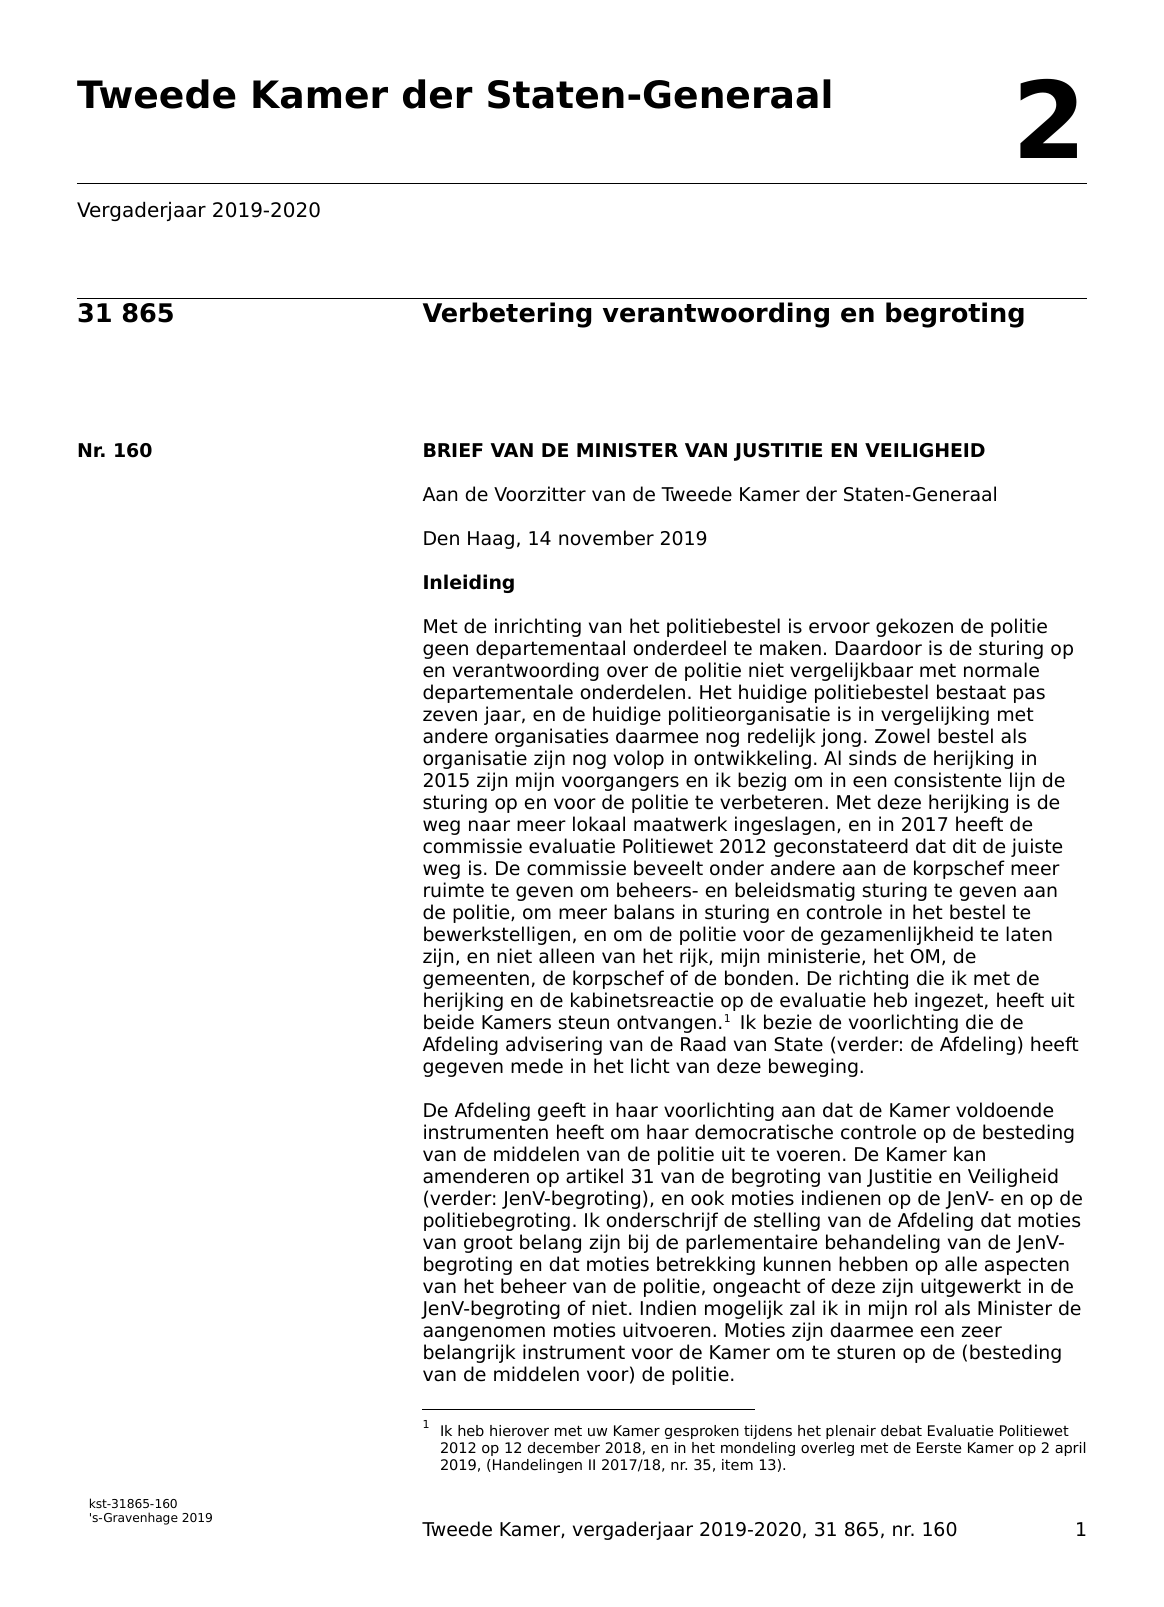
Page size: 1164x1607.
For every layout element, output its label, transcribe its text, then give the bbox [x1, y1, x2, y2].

text Den Haag, 14 november 2019 [422, 528, 1087, 550]
text Met de inrichting van het politiebestel is ervoor gekozen de politie geen departementaal onderdeel te maken. Daardoor is de sturing op en verantwoording over de politie niet vergelijkbaar met normale departementale onderdelen. Het huidige politiebestel bestaat pas zeven jaar, en de huidige politieorganisatie is in vergelijking met andere organisaties daarmee nog redelijk jong. Zowel bestel als organisatie zijn nog volop in ontwikkeling. Al sinds de herijking in 2015 zijn mijn voorgangers en ik bezig om in een consistente lijn de sturing op en voor de politie te verbeteren. Met deze herijking is de weg naar meer lokaal maatwerk ingeslagen, en in 2017 heeft de commissie evaluatie Politiewet 2012 geconstateerd dat dit de juiste weg is. De commissie beveelt onder andere aan de korpschef meer ruimte te geven om beheers- en beleidsmatig sturing te geven aan de politie, om meer balans in sturing en controle in het bestel te bewerkstelligen, en om de politie voor de gezamenlijkheid te laten zijn, en niet alleen van het rijk, mijn ministerie, het OM, de gemeenten, de korpschef of de bonden. De richting die ik met de herijking en de kabinetsreactie op de evaluatie heb ingezet, heeft uit beide Kamers steun ontvangen. Ik bezie de voorlichting die de Afdeling advisering van de Raad van State (verder: de Afdeling) heeft gegeven mede in het licht van deze beweging. [422, 616, 1087, 1078]
table_cell Vergaderjaar 2019-2020 [77, 184, 1087, 298]
text Aan de Voorzitter van de Tweede Kamer der Staten-Generaal [422, 484, 1087, 506]
subtitle 31 865 Verbetering verantwoording en begroting [77, 299, 1087, 329]
text 's-Gravenhage 2019 [88, 1511, 323, 1525]
table_header Tweede Kamer der Staten-Generaal [77, 59, 886, 183]
text De Afdeling geeft in haar voorlichting aan dat de Kamer voldoende instrumenten heeft om haar democratische controle op de besteding van de middelen van de politie uit te voeren. De Kamer kan amenderen op artikel 31 van de begroting van Justitie en Veiligheid (verder: JenV-begroting), en ook moties indienen op de JenV- en op de politiebegroting. Ik onderschrijf de stelling van de Afdeling dat moties van groot belang zijn bij de parlementaire behandeling van de JenV-begroting en dat moties betrekking kunnen hebben op alle aspecten van het beheer van de politie, ongeacht of deze zijn uitgewerkt in de JenV-begroting of niet. Indien mogelijk zal ik in mijn rol als Minister de aangenomen moties uitvoeren. Moties zijn daarmee een zeer belangrijk instrument voor de Kamer om te sturen op de (besteding van de middelen voor) de politie. [422, 1100, 1087, 1386]
text Ik heb hierover met uw Kamer gesproken tijdens het plenair debat Evaluatie Politiewet 2012 op 12 december 2018, en in het mondeling overleg met de Eerste Kamer op 2 april 2019, (Handelingen II 2017/18, nr. 35, item 13). [422, 1418, 1087, 1474]
text kst-31865-160 [88, 1497, 323, 1511]
table_header 2 [886, 59, 1087, 183]
subtitle Inleiding [422, 572, 1087, 594]
subtitle Nr. 160 BRIEF VAN DE MINISTER VAN JUSTITIE EN VEILIGHEID [77, 440, 1087, 462]
